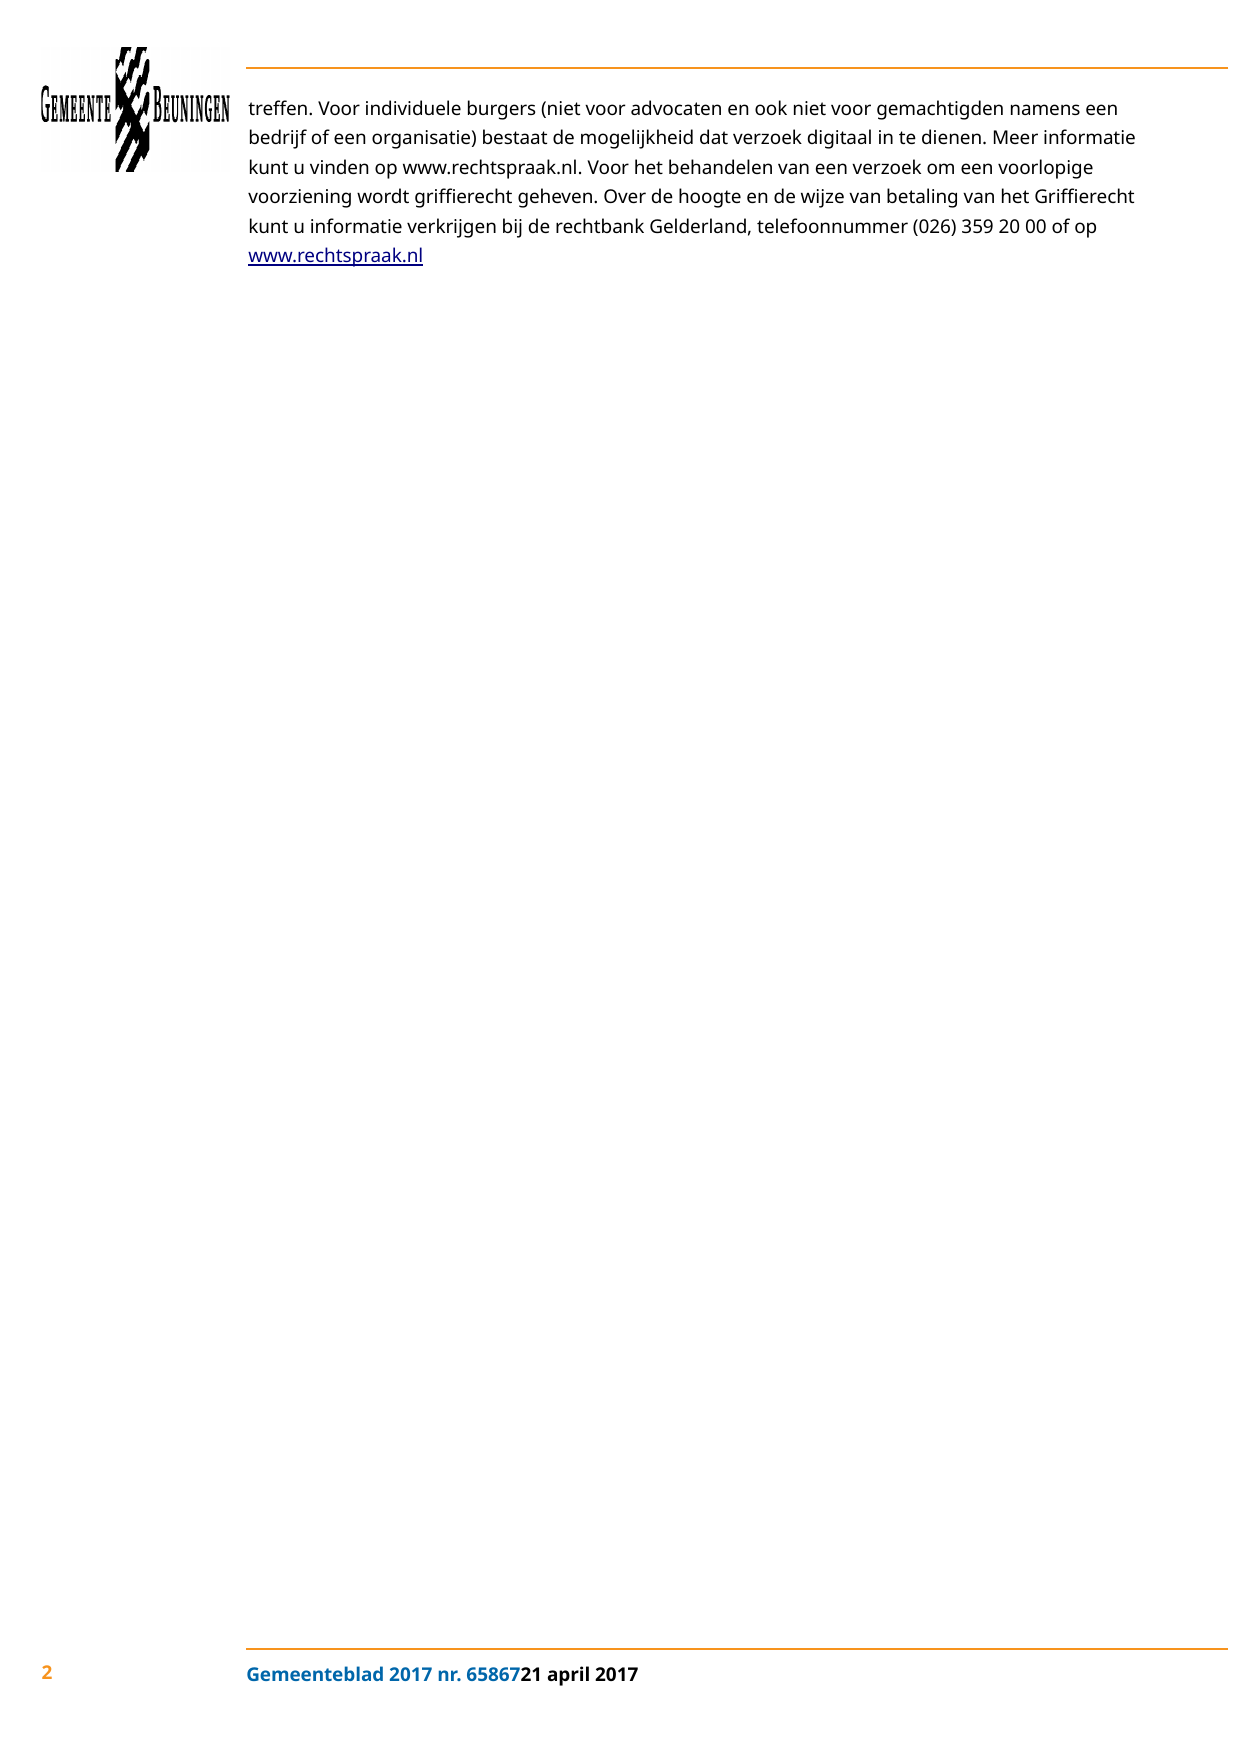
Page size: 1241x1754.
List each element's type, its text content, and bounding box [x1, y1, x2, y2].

text treffen. Voor individuele burgers (niet voor advocaten en ook niet voor gemachtigden namens een bedrijf of een organisatie) bestaat de mogelijkheid dat verzoek digitaal in te dienen. Meer informatie kunt u vinden op www.rechtspraak.nl. Voor het behandelen van een verzoek om een voorlopige voorziening wordt griffierecht geheven. Over de hoogte en de wijze van betaling van het Griffierecht kunt u informatie verkrijgen bij de rechtbank Gelderland, telefoonnummer (026) 359 20 00 of op www.rechtspraak.nl [248, 95, 1152, 268]
picture [41, 47, 231, 172]
